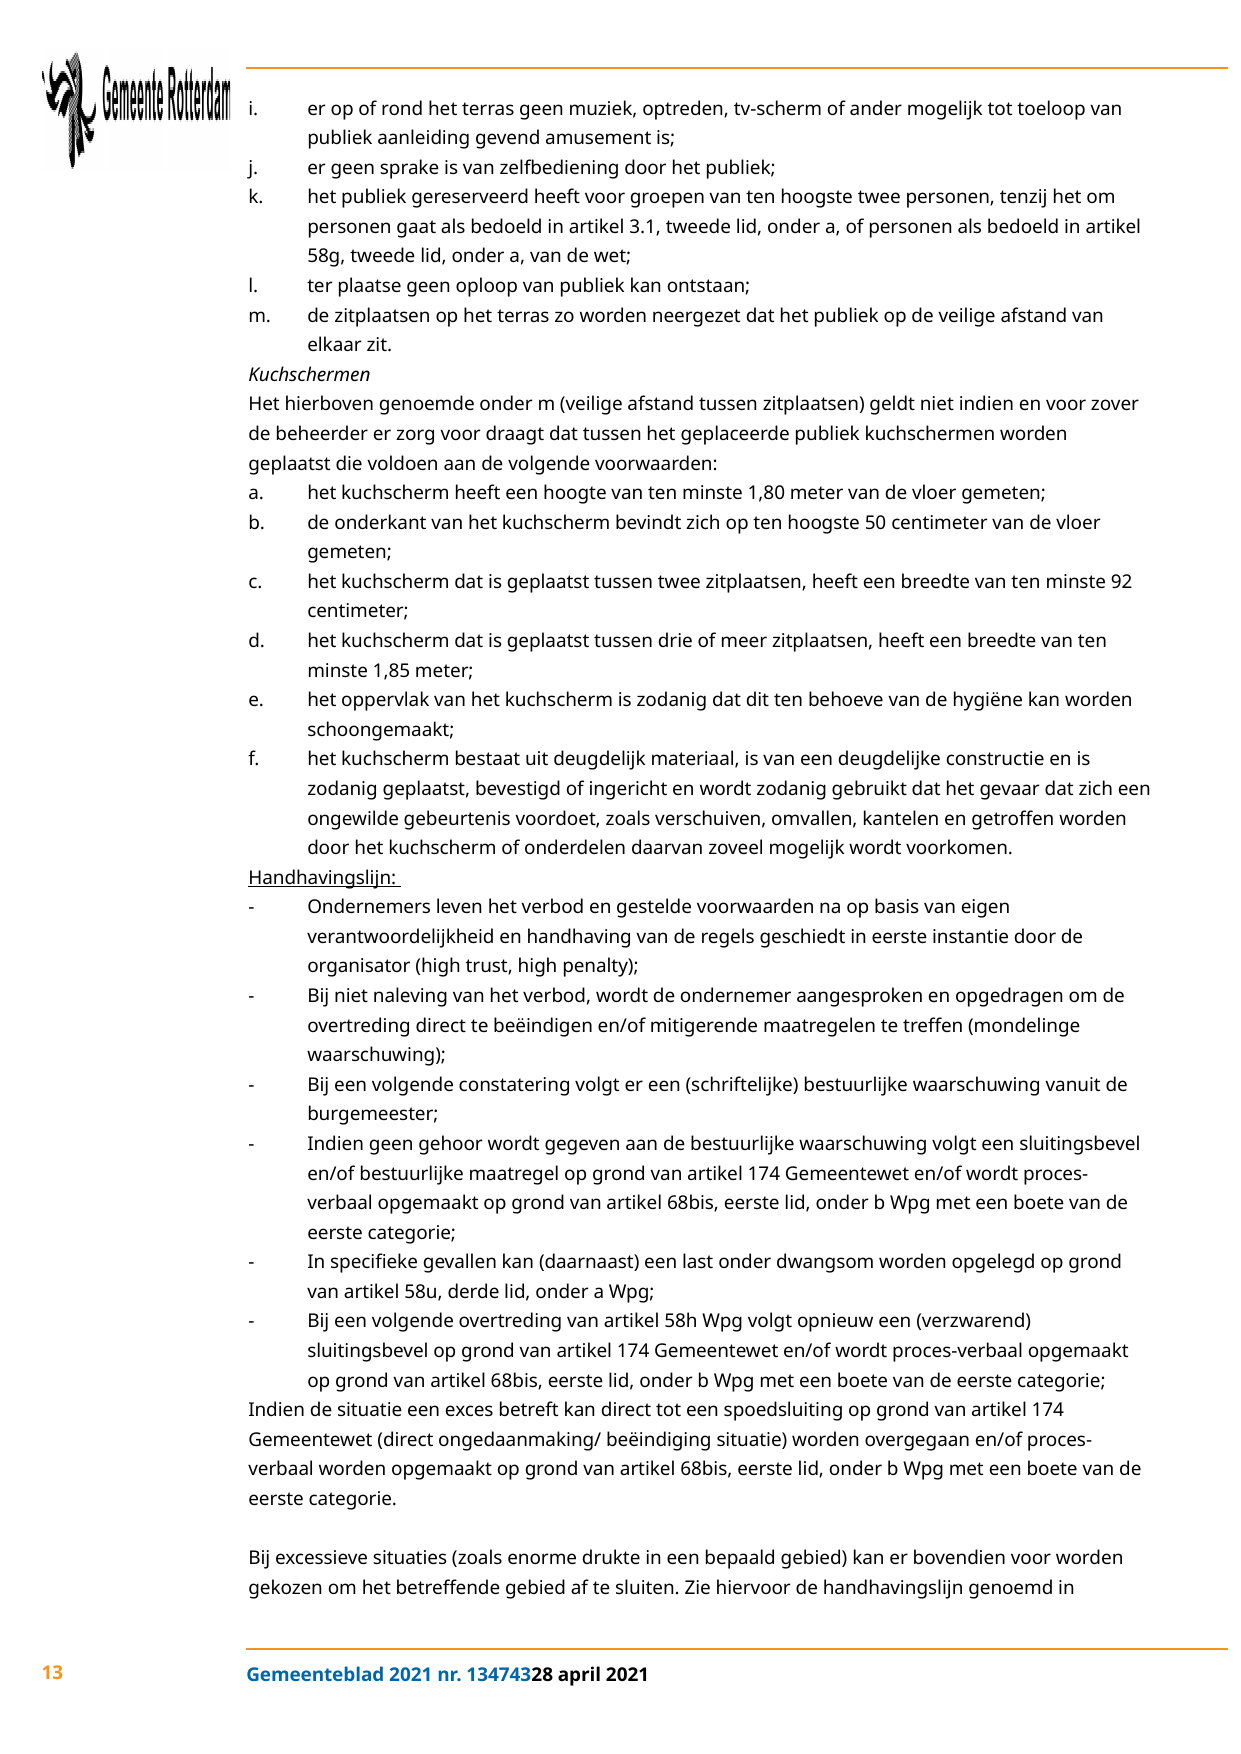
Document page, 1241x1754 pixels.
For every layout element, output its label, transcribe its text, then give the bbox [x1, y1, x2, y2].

list het kuchscherm heeft een hoogte van ten minste 1,80 meter van de vloer gemeten; [248, 479, 1152, 505]
list het kuchscherm dat is geplaatst tussen drie of meer zitplaatsen, heeft een breedte van ten minste 1,85 meter; [248, 627, 1152, 683]
list er op of rond het terras geen muziek, optreden, tv-scherm of ander mogelijk tot toeloop van publiek aanleiding gevend amusement is; [248, 95, 1152, 150]
text Kuchschermen [248, 361, 1152, 387]
list Bij een volgende constatering volgt er een (schriftelijke) bestuurlijke waarschuwing vanuit de burgemeester; [248, 1071, 1152, 1126]
text Indien de situatie een exces betreft kan direct tot een spoedsluiting op grond van artikel 174 Gemeentewet (direct ongedaanmaking/ beëindiging situatie) worden overgegaan en/of proces-verbaal worden opgemaakt op grond van artikel 68bis, eerste lid, onder b Wpg met een boete van de eerste categorie. [248, 1396, 1152, 1511]
list de zitplaatsen op het terras zo worden neergezet dat het publiek op de veilige afstand van elkaar zit. [248, 302, 1152, 357]
list Indien geen gehoor wordt gegeven aan de bestuurlijke waarschuwing volgt een sluitingsbevel en/of bestuurlijke maatregel op grond van artikel 174 Gemeentewet en/of wordt proces-verbaal opgemaakt op grond van artikel 68bis, eerste lid, onder b Wpg met een boete van de eerste categorie; [248, 1130, 1152, 1245]
list ter plaatse geen oploop van publiek kan ontstaan; [248, 272, 1152, 298]
list er geen sprake is van zelfbediening door het publiek; [248, 154, 1152, 180]
list het publiek gereserveerd heeft voor groepen van ten hoogste twee personen, tenzij het om personen gaat als bedoeld in artikel 3.1, tweede lid, onder a, of personen als bedoeld in artikel 58g, tweede lid, onder a, van de wet; [248, 183, 1152, 268]
list In specifieke gevallen kan (daarnaast) een last onder dwangsom worden opgelegd op grond van artikel 58u, derde lid, onder a Wpg; [248, 1248, 1152, 1304]
text Het hierboven genoemde onder m (veilige afstand tussen zitplaatsen) geldt niet indien en voor zover de beheerder er zorg voor draagt dat tussen het geplaceerde publiek kuchschermen worden geplaatst die voldoen aan de volgende voorwaarden: [248, 391, 1152, 476]
text Handhavingslijn: [248, 864, 1152, 890]
list het kuchscherm dat is geplaatst tussen twee zitplaatsen, heeft een breedte van ten minste 92 centimeter; [248, 568, 1152, 623]
list Ondernemers leven het verbod en gestelde voorwaarden na op basis van eigen verantwoordelijkheid en handhaving van de regels geschiedt in eerste instantie door de organisator (high trust, high penalty); [248, 893, 1152, 978]
list Bij niet naleving van het verbod, wordt de ondernemer aangesproken en opgedragen om de overtreding direct te beëindigen en/of mitigerende maatregelen te treffen (mondelinge waarschuwing); [248, 982, 1152, 1067]
picture [41, 47, 231, 172]
list de onderkant van het kuchscherm bevindt zich op ten hoogste 50 centimeter van de vloer gemeten; [248, 509, 1152, 564]
list het kuchscherm bestaat uit deugdelijk materiaal, is van een deugdelijke constructie en is zodanig geplaatst, bevestigd of ingericht en wordt zodanig gebruikt dat het gevaar dat zich een ongewilde gebeurtenis voordoet, zoals verschuiven, omvallen, kantelen en getroffen worden door het kuchscherm of onderdelen daarvan zoveel mogelijk wordt voorkomen. [248, 746, 1152, 860]
list het oppervlak van het kuchscherm is zodanig dat dit ten behoeve van de hygiëne kan worden schoongemaakt; [248, 686, 1152, 742]
list Bij een volgende overtreding van artikel 58h Wpg volgt opnieuw een (verzwarend) sluitingsbevel op grond van artikel 174 Gemeentewet en/of wordt proces-verbaal opgemaakt op grond van artikel 68bis, eerste lid, onder b Wpg met een boete van de eerste categorie; [248, 1308, 1152, 1393]
text Bij excessieve situaties (zoals enorme drukte in een bepaald gebied) kan er bovendien voor worden gekozen om het betreffende gebied af te sluiten. Zie hiervoor de handhavingslijn genoemd in [248, 1544, 1152, 1600]
